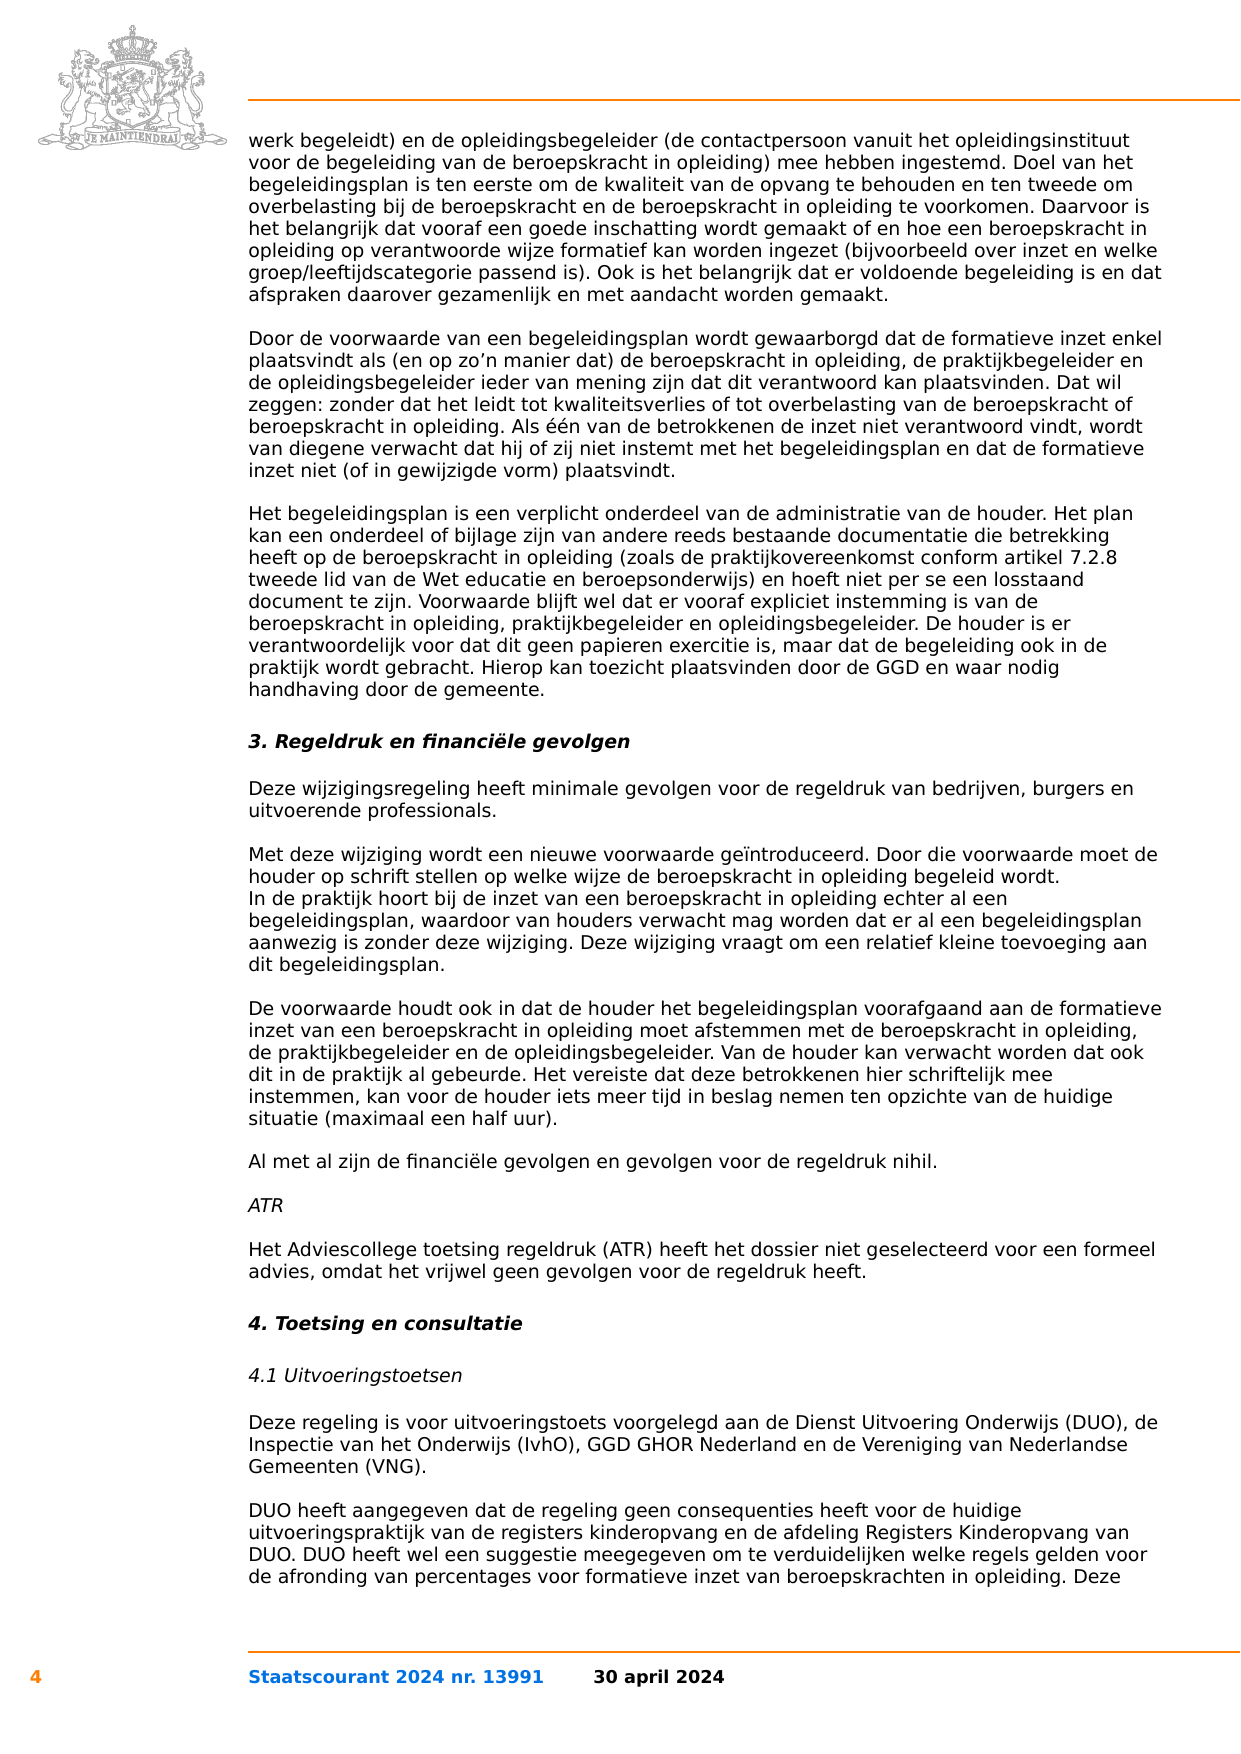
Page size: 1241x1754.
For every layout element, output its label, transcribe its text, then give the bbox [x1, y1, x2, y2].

subtitle 4. Toetsing en consultatie [248, 1313, 1163, 1335]
picture [38, 25, 227, 150]
text Het Adviescollege toetsing regeldruk (ATR) heeft het dossier niet geselecteerd voor een formeel advies, omdat het vrijwel geen gevolgen voor de regeldruk heeft. [248, 1239, 1163, 1283]
text Deze wijzigingsregeling heeft minimale gevolgen voor de regeldruk van bedrijven, burgers en uitvoerende professionals. [248, 778, 1163, 822]
text Met deze wijziging wordt een nieuwe voorwaarde geïntroduceerd. Door die voorwaarde moet de houder op schrift stellen op welke wijze de beroepskracht in opleiding begeleid wordt. [248, 844, 1163, 888]
text DUO heeft aangegeven dat de regeling geen consequenties heeft voor de huidige uitvoeringspraktijk van de registers kinderopvang en de afdeling Registers Kinderopvang van DUO. DUO heeft wel een suggestie meegegeven om te verduidelijken welke regels gelden voor de afronding van percentages voor formatieve inzet van beroepskrachten in opleiding. Deze [248, 1500, 1163, 1588]
text Deze regeling is voor uitvoeringstoets voorgelegd aan de Dienst Uitvoering Onderwijs (DUO), de Inspectie van het Onderwijs (IvhO), GGD GHOR Nederland en de Vereniging van Nederlandse Gemeenten (VNG). [248, 1412, 1163, 1478]
text Al met al zijn de financiële gevolgen en gevolgen voor de regeldruk nihil. [248, 1151, 1163, 1173]
text In de praktijk hoort bij de inzet van een beroepskracht in opleiding echter al een begeleidingsplan, waardoor van houders verwacht mag worden dat er al een begeleidingsplan aanwezig is zonder deze wijziging. Deze wijziging vraagt om een relatief kleine toevoeging aan dit begeleidingsplan. [248, 888, 1163, 976]
subtitle ATR [248, 1195, 1163, 1217]
subtitle 3. Regeldruk en financiële gevolgen [248, 731, 1163, 753]
text werk begeleidt) en de opleidingsbegeleider (de contactpersoon vanuit het opleidingsinstituut voor de begeleiding van de beroepskracht in opleiding) mee hebben ingestemd. Doel van het begeleidingsplan is ten eerste om de kwaliteit van de opvang te behouden en ten tweede om overbelasting bij de beroepskracht en de beroepskracht in opleiding te voorkomen. Daarvoor is het belangrijk dat vooraf een goede inschatting wordt gemaakt of en hoe een beroepskracht in opleiding op verantwoorde wijze formatief kan worden ingezet (bijvoorbeeld over inzet en welke groep/leeftijdscategorie passend is). Ook is het belangrijk dat er voldoende begeleiding is en dat afspraken daarover gezamenlijk en met aandacht worden gemaakt. [248, 130, 1163, 306]
text De voorwaarde houdt ook in dat de houder het begeleidingsplan voorafgaand aan de formatieve inzet van een beroepskracht in opleiding moet afstemmen met de beroepskracht in opleiding, de praktijkbegeleider en de opleidingsbegeleider. Van de houder kan verwacht worden dat ook dit in de praktijk al gebeurde. Het vereiste dat deze betrokkenen hier schriftelijk mee instemmen, kan voor de houder iets meer tijd in beslag nemen ten opzichte van de huidige situatie (maximaal een half uur). [248, 998, 1163, 1129]
text Door de voorwaarde van een begeleidingsplan wordt gewaarborgd dat de formatieve inzet enkel plaatsvindt als (en op zo’n manier dat) de beroepskracht in opleiding, de praktijkbegeleider en de opleidingsbegeleider ieder van mening zijn dat dit verantwoord kan plaatsvinden. Dat wil zeggen: zonder dat het leidt tot kwaliteitsverlies of tot overbelasting van de beroepskracht of beroepskracht in opleiding. Als één van de betrokkenen de inzet niet verantwoord vindt, wordt van diegene verwacht dat hij of zij niet instemt met het begeleidingsplan en dat de formatieve inzet niet (of in gewijzigde vorm) plaatsvindt. [248, 328, 1163, 481]
subtitle 4.1 Uitvoeringstoetsen [248, 1365, 1163, 1387]
text Het begeleidingsplan is een verplicht onderdeel van de administratie van de houder. Het plan kan een onderdeel of bijlage zijn van andere reeds bestaande documentatie die betrekking heeft op de beroepskracht in opleiding (zoals de praktijkovereenkomst conform artikel 7.2.8 tweede lid van de Wet educatie en beroepsonderwijs) en hoeft niet per se een losstaand document te zijn. Voorwaarde blijft wel dat er vooraf expliciet instemming is van de beroepskracht in opleiding, praktijkbegeleider en opleidingsbegeleider. De houder is er verantwoordelijk voor dat dit geen papieren exercitie is, maar dat de begeleiding ook in de praktijk wordt gebracht. Hierop kan toezicht plaatsvinden door de GGD en waar nodig handhaving door de gemeente. [248, 503, 1163, 701]
